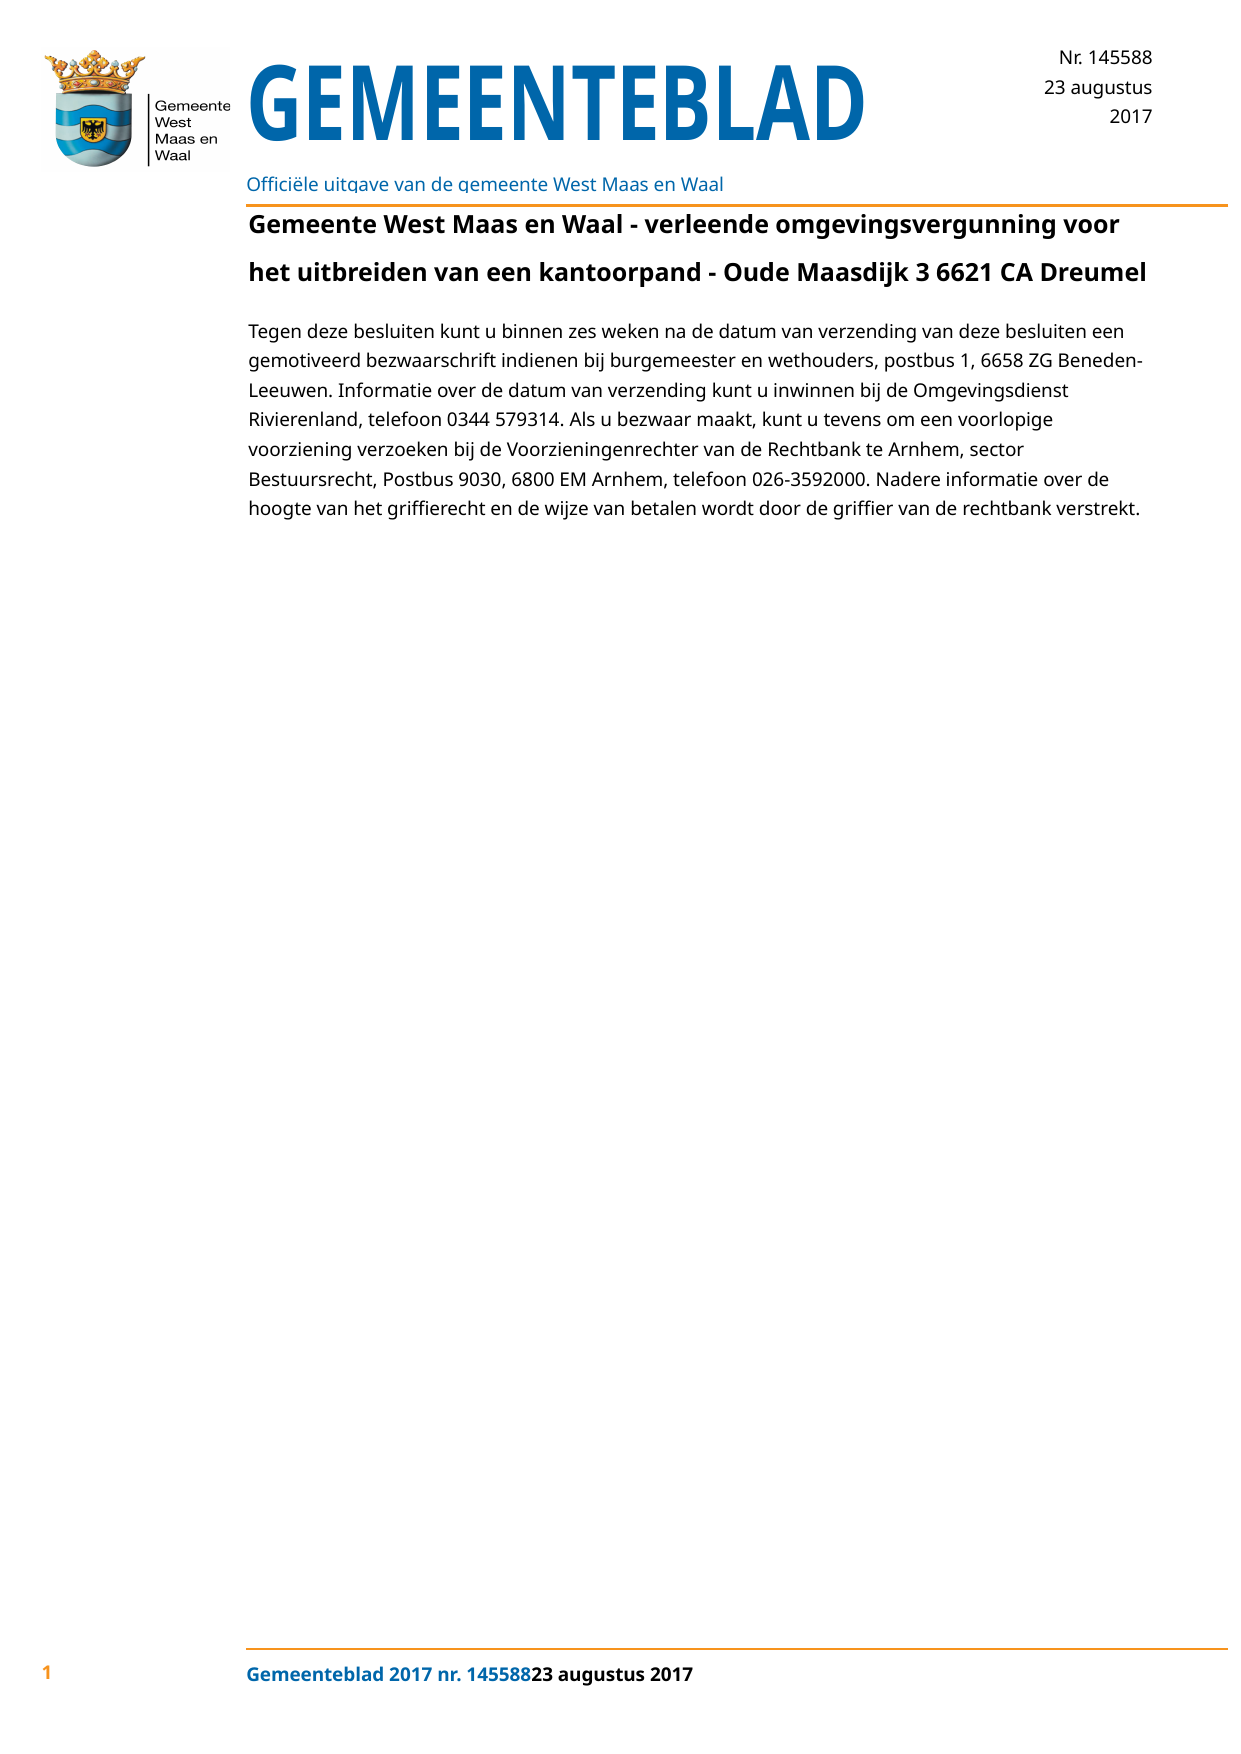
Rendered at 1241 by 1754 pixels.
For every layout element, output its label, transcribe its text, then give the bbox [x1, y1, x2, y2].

text Gemeente West Maas en Waal - verleende omgevingsvergunning voor het uitbreiden van een kantoorpand - Oude Maasdijk 3 6621 CA Dreumel [248, 207, 1152, 288]
text Tegen deze besluiten kunt u binnen zes weken na de datum van verzending van deze besluiten een gemotiveerd bezwaarschrift indienen bij burgemeester en wethouders, postbus 1, 6658 ZG Beneden-Leeuwen. Informatie over de datum van verzending kunt u inwinnen bij de Omgevingsdienst Rivierenland, telefoon 0344 579314. Als u bezwaar maakt, kunt u tevens om een voorlopige voorziening verzoeken bij de Voorzieningenrechter van de Rechtbank te Arnhem, sector Bestuursrecht, Postbus 9030, 6800 EM Arnhem, telefoon 026-3592000. Nadere informatie over de hoogte van het griffierecht en de wijze van betalen wordt door de griffier van de rechtbank verstrekt. [248, 318, 1152, 521]
picture [41, 47, 231, 172]
